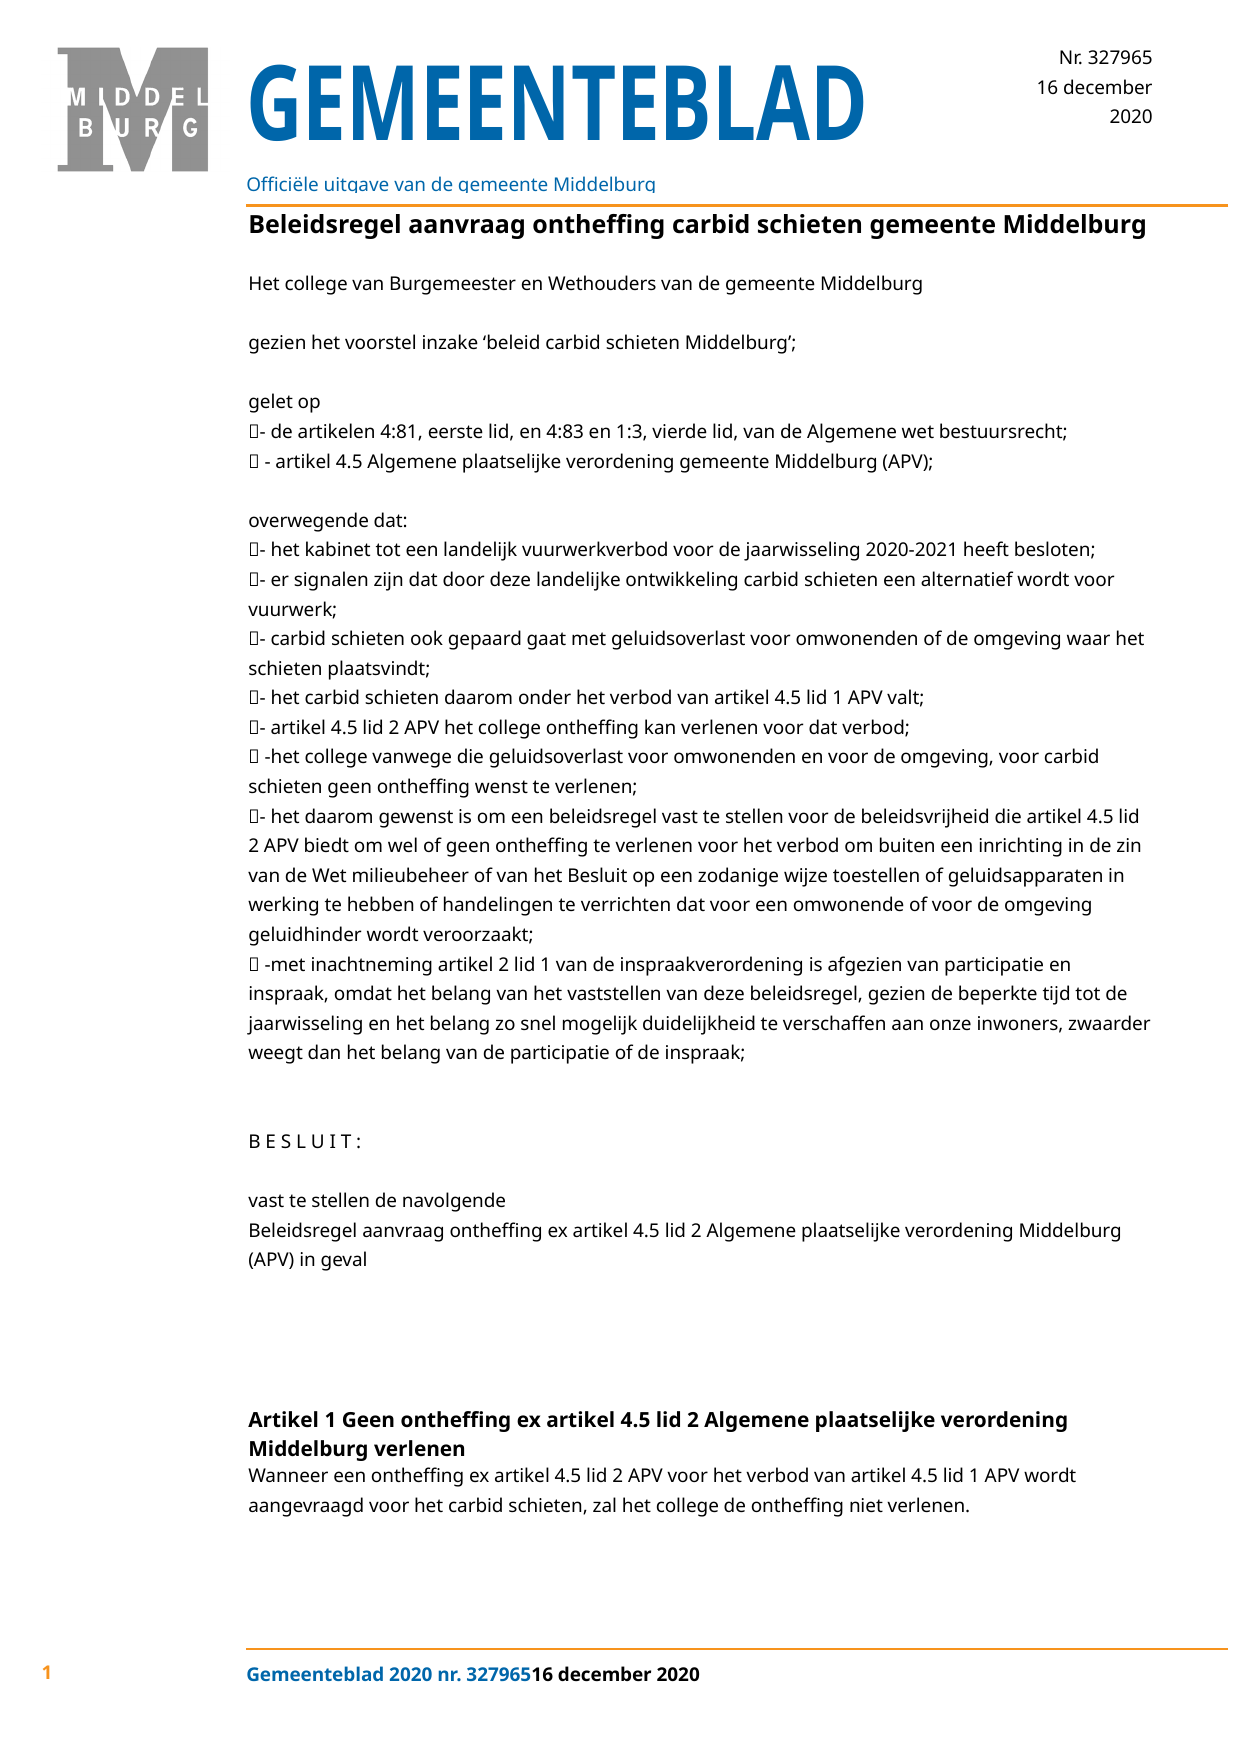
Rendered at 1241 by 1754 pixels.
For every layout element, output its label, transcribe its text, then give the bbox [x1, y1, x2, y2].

text Wanneer een ontheffing ex artikel 4.5 lid 2 APV voor het verbod van artikel 4.5 lid 1 APV wordt aangevraagd voor het carbid schieten, zal het college de ontheffing niet verlenen. [248, 1462, 1152, 1518]
text Het college van Burgemeester en Wethouders van de gemeente Middelburg [248, 270, 1152, 296]
text B E S L U I T : [248, 1128, 1152, 1154]
text gelet op [248, 389, 1152, 414]
text overwegende dat: [248, 507, 1152, 533]
picture [41, 47, 231, 172]
text Artikel 1 Geen ontheffing ex artikel 4.5 lid 2 Algemene plaatselijke verordening Middelburg verlenen [248, 1405, 1152, 1462]
text  - artikel 4.5 Algemene plaatselijke verordening gemeente Middelburg (APV); [248, 448, 1152, 473]
text gezien het voorstel inzake ‘beleid carbid schieten Middelburg’; [248, 329, 1152, 355]
text - er signalen zijn dat door deze landelijke ontwikkeling carbid schieten een alternatief wordt voor vuurwerk; [248, 566, 1152, 621]
text - carbid schieten ook gepaard gaat met geluidsoverlast voor omwonenden of de omgeving waar het schieten plaatsvindt; [248, 625, 1152, 681]
text  -het college vanwege die geluidsoverlast voor omwonenden en voor de omgeving, voor carbid schieten geen ontheffing wenst te verlenen; [248, 744, 1152, 799]
text  -met inachtneming artikel 2 lid 1 van de inspraakverordening is afgezien van participatie en inspraak, omdat het belang van het vaststellen van deze beleidsregel, gezien de beperkte tijd tot de jaarwisseling en het belang zo snel mogelijk duidelijkheid te verschaffen aan onze inwoners, zwaarder weegt dan het belang van de participatie of de inspraak; [248, 951, 1152, 1065]
text - artikel 4.5 lid 2 APV het college ontheffing kan verlenen voor dat verbod; [248, 714, 1152, 740]
text - het carbid schieten daarom onder het verbod van artikel 4.5 lid 1 APV valt; [248, 684, 1152, 710]
text - het daarom gewenst is om een beleidsregel vast te stellen voor de beleidsvrijheid die artikel 4.5 lid 2 APV biedt om wel of geen ontheffing te verlenen voor het verbod om buiten een inrichting in de zin van de Wet milieubeheer of van het Besluit op een zodanige wijze toestellen of geluidsapparaten in werking te hebben of handelingen te verrichten dat voor een omwonende of voor de omgeving geluidhinder wordt veroorzaakt; [248, 803, 1152, 947]
text - de artikelen 4:81, eerste lid, en 4:83 en 1:3, vierde lid, van de Algemene wet bestuursrecht; [248, 418, 1152, 444]
text - het kabinet tot een landelijk vuurwerkverbod voor de jaarwisseling 2020-2021 heeft besloten; [248, 537, 1152, 562]
text vast te stellen de navolgende [248, 1187, 1152, 1213]
text Beleidsregel aanvraag ontheffing ex artikel 4.5 lid 2 Algemene plaatselijke verordening Middelburg (APV) in geval [248, 1217, 1152, 1272]
text Beleidsregel aanvraag ontheffing carbid schieten gemeente Middelburg [248, 207, 1152, 241]
